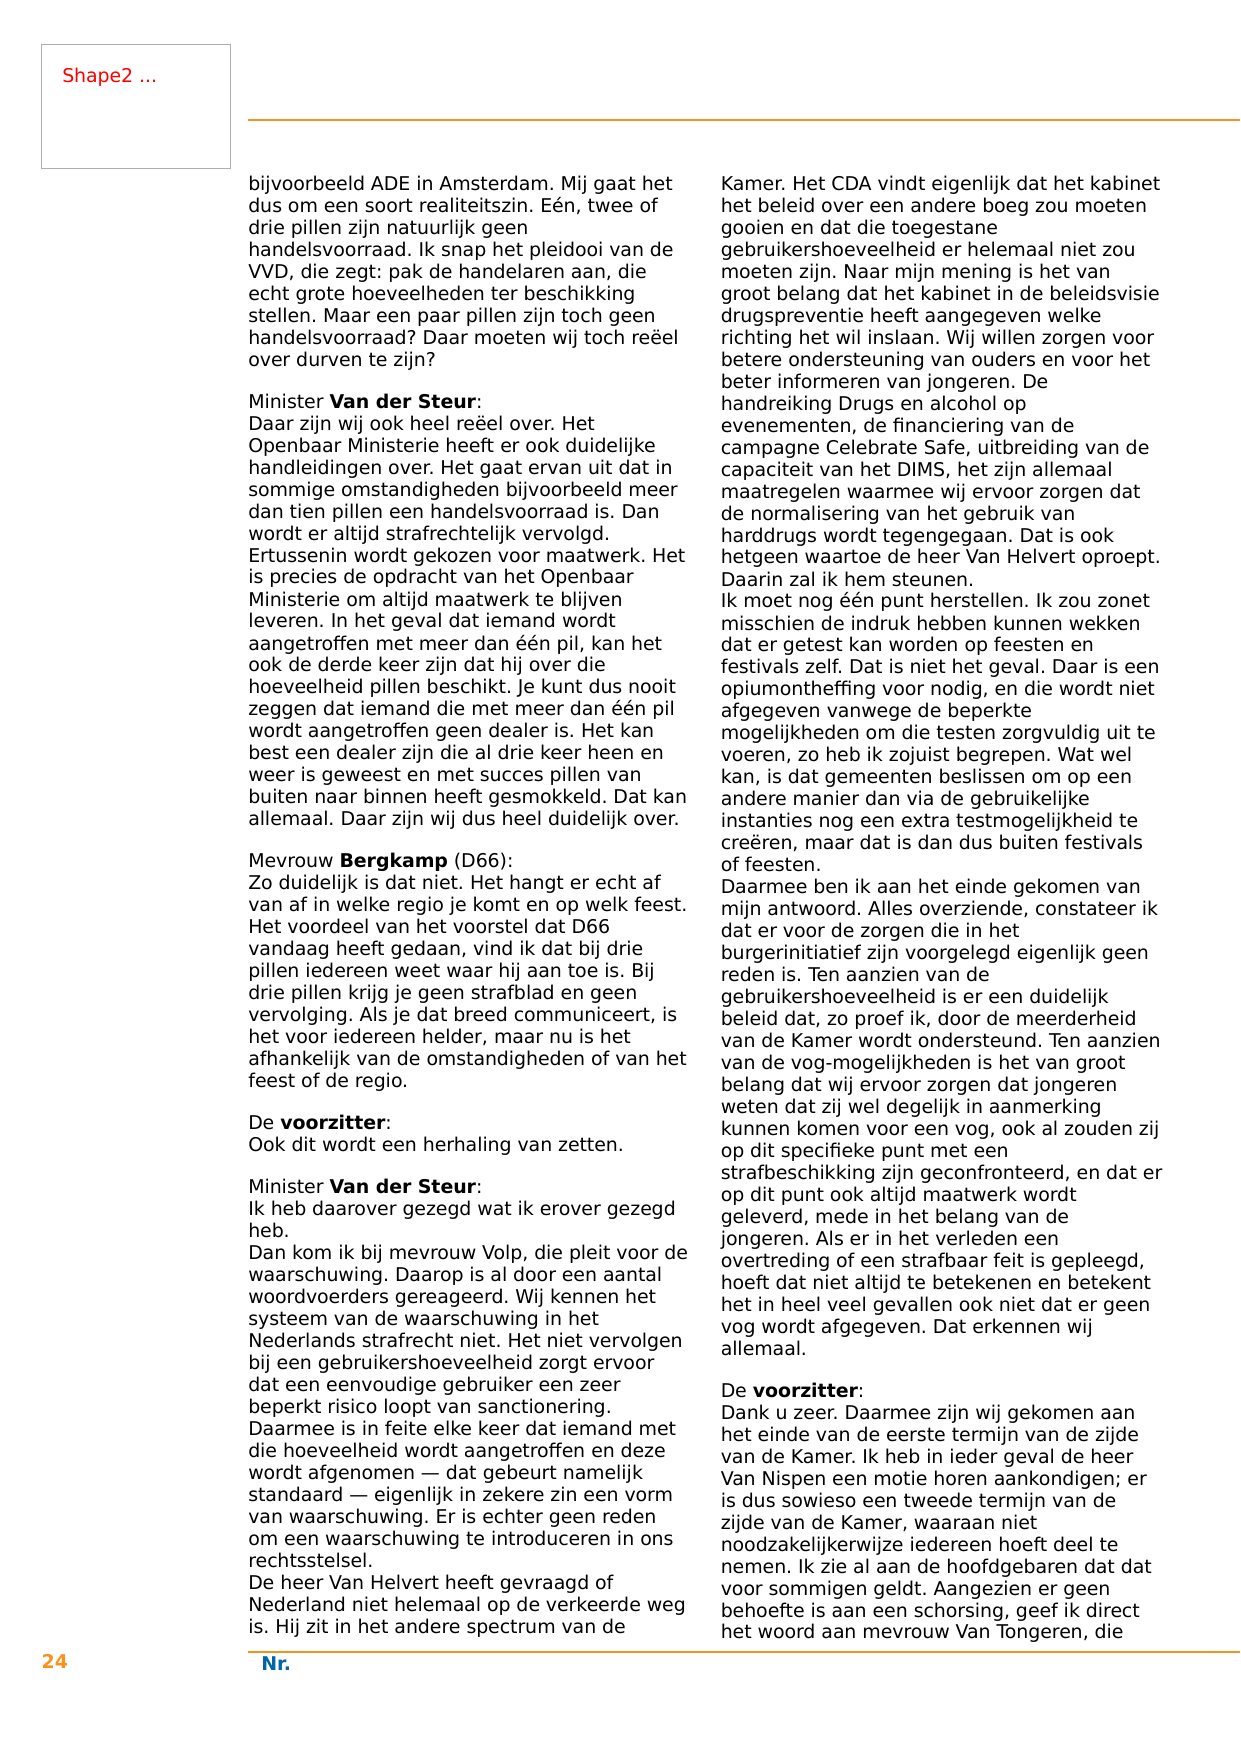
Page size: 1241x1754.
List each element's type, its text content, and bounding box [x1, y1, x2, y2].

text Daar zijn wij ook heel reëel over. Het Openbaar Ministerie heeft er ook duidelijke handleidingen over. Het gaat ervan uit dat in sommige omstandigheden bijvoorbeeld meer dan tien pillen een handelsvoorraad is. Dan wordt er altijd strafrechtelijk vervolgd. Ertussenin wordt gekozen voor maatwerk. Het is precies de opdracht van het Openbaar Ministerie om altijd maatwerk te blijven leveren. In het geval dat iemand wordt aangetroffen met meer dan één pil, kan het ook de derde keer zijn dat hij over die hoeveelheid pillen beschikt. Je kunt dus nooit zeggen dat iemand die met meer dan één pil wordt aangetroffen geen dealer is. Het kan best een dealer zijn die al drie keer heen en weer is geweest en met succes pillen van buiten naar binnen heeft gesmokkeld. Dat kan allemaal. Daar zijn wij dus heel duidelijk over. [248, 413, 691, 830]
text Dank u zeer. Daarmee zijn wij gekomen aan het einde van de eerste termijn van de zijde van de Kamer. Ik heb in ieder geval de heer Van Nispen een motie horen aankondigen; er is dus sowieso een tweede termijn van de zijde van de Kamer, waaraan niet noodzakelijkerwijze iedereen hoeft deel te nemen. Ik zie al aan de hoofdgebaren dat dat voor sommigen geldt. Aangezien er geen behoefte is aan een schorsing, geef ik direct het woord aan mevrouw Van Tongeren, die [721, 1402, 1163, 1643]
text Daarmee ben ik aan het einde gekomen van mijn antwoord. Alles overziende, constateer ik dat er voor de zorgen die in het burgerinitiatief zijn voorgelegd eigenlijk geen reden is. Ten aanzien van de gebruikershoeveelheid is er een duidelijk beleid dat, zo proef ik, door de meerderheid van de Kamer wordt ondersteund. Ten aanzien van de vog-mogelijkheden is het van groot belang dat wij ervoor zorgen dat jongeren weten dat zij wel degelijk in aanmerking kunnen komen voor een vog, ook al zouden zij op dit specifieke punt met een strafbeschikking zijn geconfronteerd, en dat er op dit punt ook altijd maatwerk wordt geleverd, mede in het belang van de jongeren. Als er in het verleden een overtreding of een strafbaar feit is gepleegd, hoeft dat niet altijd te betekenen en betekent het in heel veel gevallen ook niet dat er geen vog wordt afgegeven. Dat erkennen wij allemaal. [721, 876, 1163, 1360]
text Minister Van der Steur: [248, 391, 691, 413]
text Mevrouw Bergkamp (D66): [248, 850, 691, 872]
text Ik moet nog één punt herstellen. Ik zou zonet misschien de indruk hebben kunnen wekken dat er getest kan worden op feesten en festivals zelf. Dat is niet het geval. Daar is een opiumontheffing voor nodig, en die wordt niet afgegeven vanwege de beperkte mogelijkheden om die testen zorgvuldig uit te voeren, zo heb ik zojuist begrepen. Wat wel kan, is dat gemeenten beslissen om op een andere manier dan via de gebruikelijke instanties nog een extra testmogelijkheid te creëren, maar dat is dan dus buiten festivals of feesten. [721, 590, 1163, 876]
text De heer Van Helvert heeft gevraagd of Nederland niet helemaal op de verkeerde weg is. Hij zit in het andere spectrum van de [248, 1572, 691, 1637]
text bijvoorbeeld ADE in Amsterdam. Mij gaat het dus om een soort realiteitszin. Eén, twee of drie pillen zijn natuurlijk geen handelsvoorraad. Ik snap het pleidooi van de VVD, die zegt: pak de handelaren aan, die echt grote hoeveelheden ter beschikking stellen. Maar een paar pillen zijn toch geen handelsvoorraad? Daar moeten wij toch reëel over durven te zijn? [248, 173, 691, 371]
text Ook dit wordt een herhaling van zetten. [248, 1134, 691, 1156]
text De voorzitter: [248, 1112, 691, 1134]
text Kamer. Het CDA vindt eigenlijk dat het kabinet het beleid over een andere boeg zou moeten gooien en dat die toegestane gebruikershoeveelheid er helemaal niet zou moeten zijn. Naar mijn mening is het van groot belang dat het kabinet in de beleidsvisie drugspreventie heeft aangegeven welke richting het wil inslaan. Wij willen zorgen voor betere ondersteuning van ouders en voor het beter informeren van jongeren. De handreiking Drugs en alcohol op evenementen, de financiering van de campagne Celebrate Safe, uitbreiding van de capaciteit van het DIMS, het zijn allemaal maatregelen waarmee wij ervoor zorgen dat de normalisering van het gebruik van harddrugs wordt tegengegaan. Dat is ook hetgeen waartoe de heer Van Helvert oproept. Daarin zal ik hem steunen. [721, 173, 1163, 590]
text Dan kom ik bij mevrouw Volp, die pleit voor de waarschuwing. Daarop is al door een aantal woordvoerders gereageerd. Wij kennen het systeem van de waarschuwing in het Nederlands strafrecht niet. Het niet vervolgen bij een gebruikershoeveelheid zorgt ervoor dat een eenvoudige gebruiker een zeer beperkt risico loopt van sanctionering. Daarmee is in feite elke keer dat iemand met die hoeveelheid wordt aangetroffen en deze wordt afgenomen — dat gebeurt namelijk standaard — eigenlijk in zekere zin een vorm van waarschuwing. Er is echter geen reden om een waarschuwing te introduceren in ons rechtsstelsel. [248, 1242, 691, 1572]
text Minister Van der Steur: [248, 1176, 691, 1198]
text Ik heb daarover gezegd wat ik erover gezegd heb. [248, 1198, 691, 1242]
text De voorzitter: [721, 1380, 1163, 1402]
text Zo duidelijk is dat niet. Het hangt er echt af van af in welke regio je komt en op welk feest. Het voordeel van het voorstel dat D66 vandaag heeft gedaan, vind ik dat bij drie pillen iedereen weet waar hij aan toe is. Bij drie pillen krijg je geen strafblad en geen vervolging. Als je dat breed communiceert, is het voor iedereen helder, maar nu is het afhankelijk van de omstandigheden of van het feest of de regio. [248, 872, 691, 1092]
